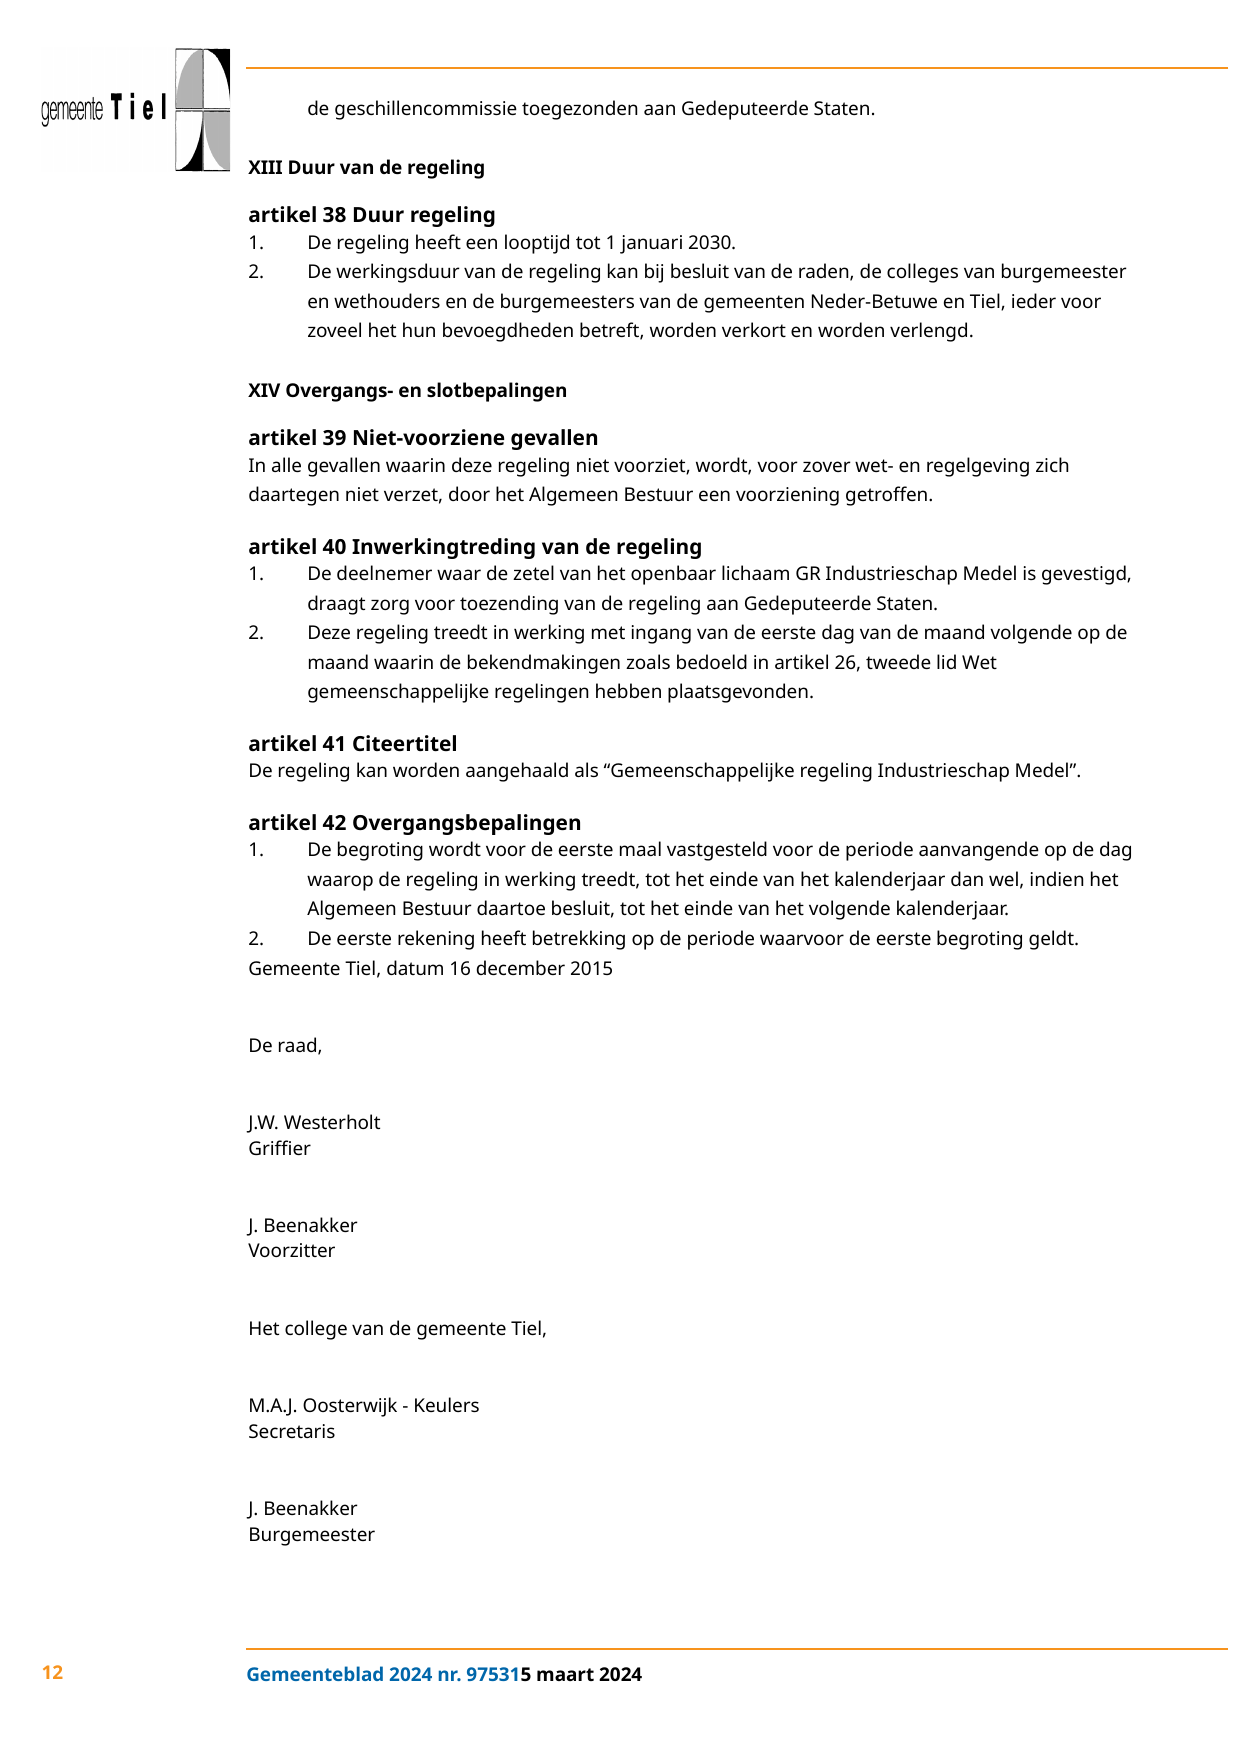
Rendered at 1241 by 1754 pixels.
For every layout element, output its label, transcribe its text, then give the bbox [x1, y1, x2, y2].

text XIII Duur van de regeling [248, 154, 1152, 180]
text Burgemeester [248, 1521, 1152, 1546]
text Voorzitter [248, 1238, 1152, 1263]
list Deze regeling treedt in werking met ingang van de eerste dag van de maand volgende op de maand waarin de bekendmakingen zoals bedoeld in artikel 26, tweede lid Wet gemeenschappelijke regelingen hebben plaatsgevonden. [248, 619, 1152, 704]
list De eerste rekening heeft betrekking op de periode waarvoor de eerste begroting geldt. [248, 925, 1152, 951]
text artikel 38 Duur regeling [248, 201, 1152, 229]
text Het college van de gemeente Tiel, [248, 1315, 1152, 1341]
text De regeling kan worden aangehaald als “Gemeenschappelijke regeling Industrieschap Medel”. [248, 757, 1152, 783]
text De raad, [248, 1032, 1152, 1058]
text Gemeente Tiel, datum 16 december 2015 [248, 955, 1152, 980]
text J.W. Westerholt [248, 1109, 1152, 1135]
list De begroting wordt voor de eerste maal vastgesteld voor de periode aanvangende op de dag waarop de regeling in werking treedt, tot het einde van het kalenderjaar dan wel, indien het Algemeen Bestuur daartoe besluit, tot het einde van het volgende kalenderjaar. [248, 836, 1152, 921]
text Secretaris [248, 1418, 1152, 1443]
text artikel 39 Niet-voorziene gevallen [248, 423, 1152, 452]
text In alle gevallen waarin deze regeling niet voorziet, wordt, voor zover wet- en regelgeving zich daartegen niet verzet, door het Algemeen Bestuur een voorziening getroffen. [248, 452, 1152, 507]
text artikel 42 Overgangsbepalingen [248, 808, 1152, 836]
list De deelnemer waar de zetel van het openbaar lichaam GR Industrieschap Medel is gevestigd, draagt zorg voor toezending van de regeling aan Gedeputeerde Staten. [248, 560, 1152, 616]
list de geschillencommissie toegezonden aan Gedeputeerde Staten. [248, 95, 1152, 121]
text artikel 40 Inwerkingtreding van de regeling [248, 532, 1152, 560]
text XIV Overgangs- en slotbepalingen [248, 377, 1152, 403]
list De werkingsduur van de regeling kan bij besluit van de raden, de colleges van burgemeester en wethouders en de burgemeesters van de gemeenten Neder-Betuwe en Tiel, ieder voor zoveel het hun bevoegdheden betreft, worden verkort en worden verlengd. [248, 258, 1152, 343]
text M.A.J. Oosterwijk - Keulers [248, 1392, 1152, 1418]
text J. Beenakker [248, 1495, 1152, 1521]
text J. Beenakker [248, 1212, 1152, 1238]
text artikel 41 Citeertitel [248, 729, 1152, 757]
picture [41, 47, 231, 172]
list De regeling heeft een looptijd tot 1 januari 2030. [248, 229, 1152, 255]
text Griffier [248, 1135, 1152, 1161]
